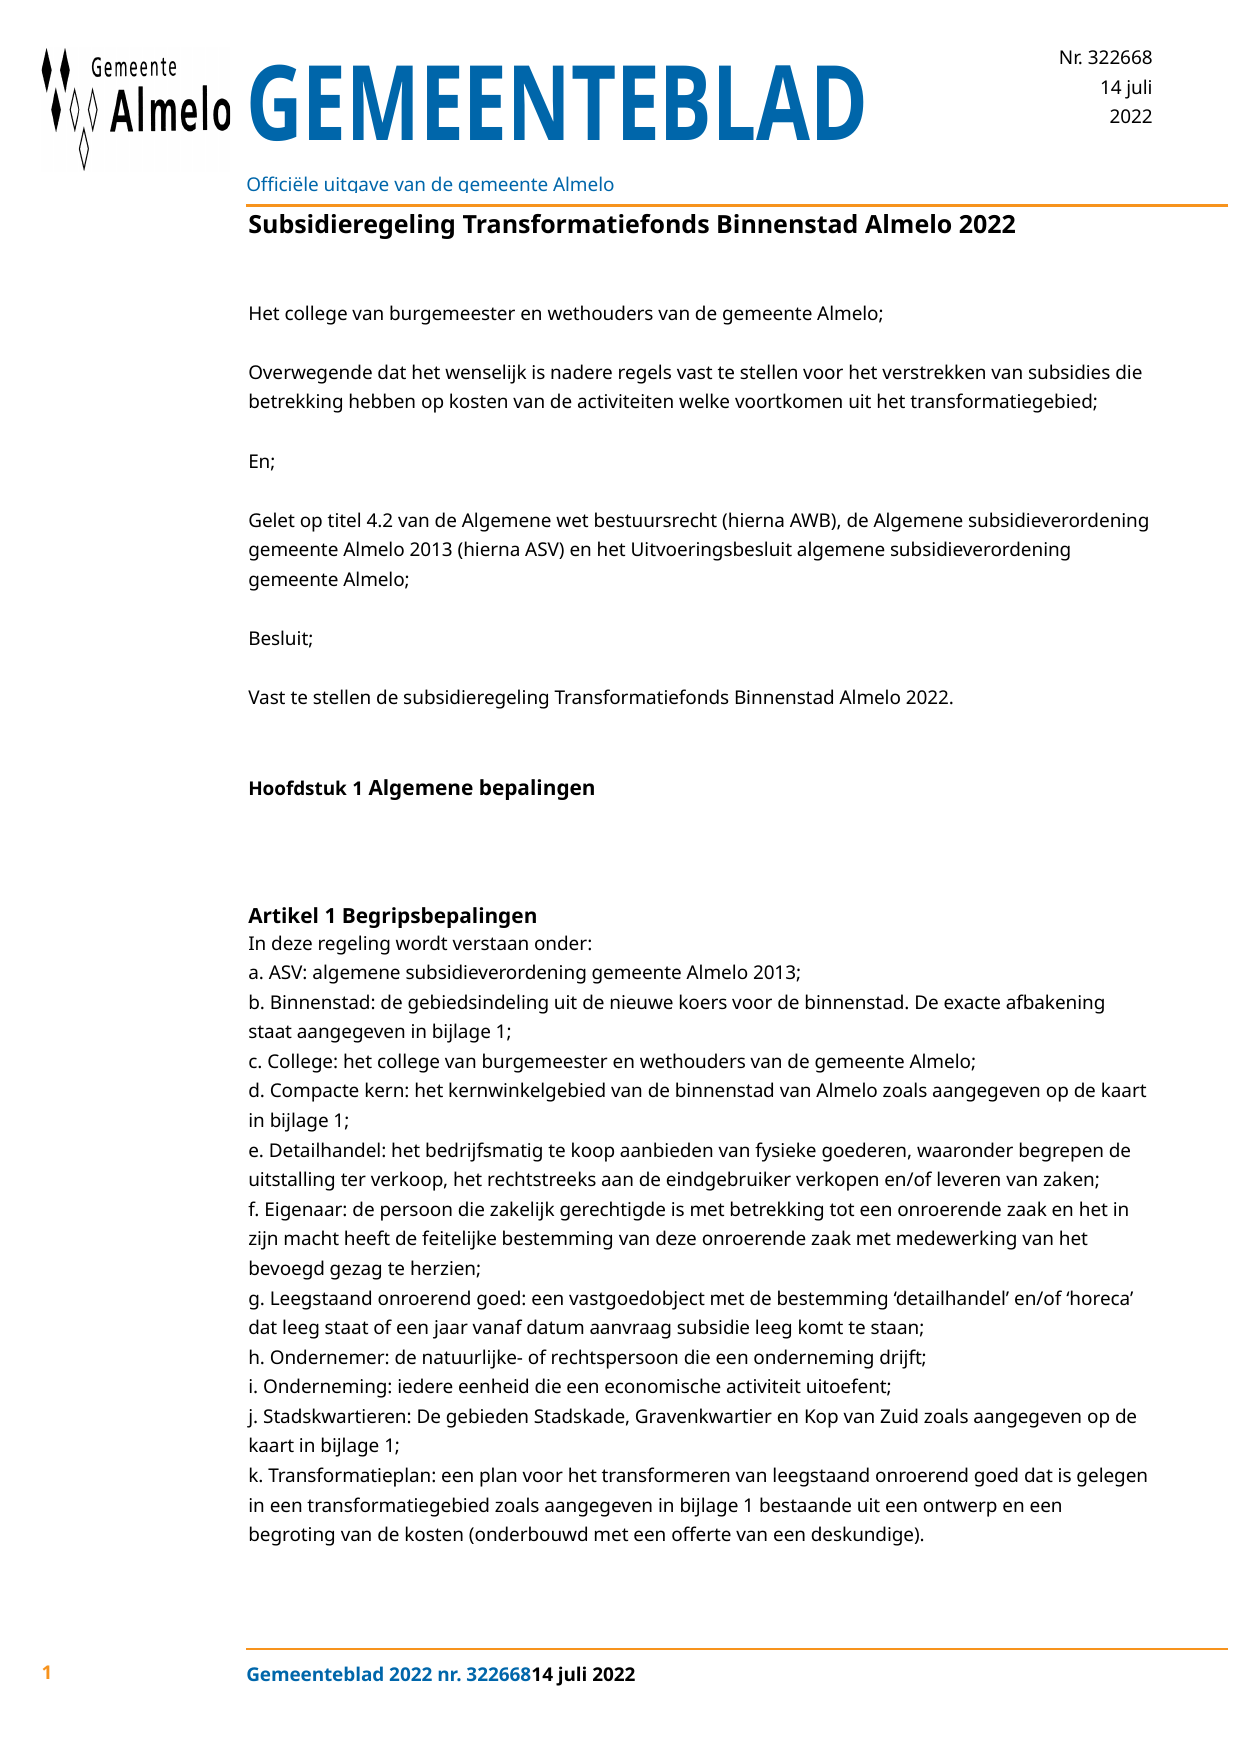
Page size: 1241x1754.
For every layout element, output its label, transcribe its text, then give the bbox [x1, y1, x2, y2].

text Overwegende dat het wenselijk is nadere regels vast te stellen voor het verstrekken van subsidies die betrekking hebben op kosten van de activiteiten welke voortkomen uit het transformatiegebied; [248, 359, 1152, 414]
text c. College: het college van burgemeester en wethouders van de gemeente Almelo; [248, 1048, 1152, 1074]
text En; [248, 448, 1152, 473]
text Gelet op titel 4.2 van de Algemene wet bestuursrecht (hierna AWB), de Algemene subsidieverordening gemeente Almelo 2013 (hierna ASV) en het Uitvoeringsbesluit algemene subsidieverordening gemeente Almelo; [248, 507, 1152, 592]
text d. Compacte kern: het kernwinkelgebied van de binnenstad van Almelo zoals aangegeven op de kaart in bijlage 1; [248, 1078, 1152, 1133]
text Besluit; [248, 625, 1152, 651]
text g. Leegstaand onroerend goed: een vastgoedobject met de bestemming ‘detailhandel’ en/of ‘horeca’ dat leeg staat of een jaar vanaf datum aanvraag subsidie leeg komt te staan; [248, 1285, 1152, 1340]
text e. Detailhandel: het bedrijfsmatig te koop aanbieden van fysieke goederen, waaronder begrepen de uitstalling ter verkoop, het rechtstreeks aan de eindgebruiker verkopen en/of leveren van zaken; [248, 1137, 1152, 1192]
text Het college van burgemeester en wethouders van de gemeente Almelo; [248, 300, 1152, 326]
text Subsidieregeling Transformatiefonds Binnenstad Almelo 2022 [248, 207, 1152, 241]
text b. Binnenstad: de gebiedsindeling uit de nieuwe koers voor de binnenstad. De exacte afbakening staat aangegeven in bijlage 1; [248, 989, 1152, 1044]
text i. Onderneming: iedere eenheid die een economische activiteit uitoefent; [248, 1373, 1152, 1399]
text a. ASV: algemene subsidieverordening gemeente Almelo 2013; [248, 959, 1152, 985]
text Hoofdstuk 1 Algemene bepalingen [248, 773, 1152, 802]
text Vast te stellen de subsidieregeling Transformatiefonds Binnenstad Almelo 2022. [248, 684, 1152, 710]
text Artikel 1 Begripsbepalingen [248, 901, 1152, 930]
text In deze regeling wordt verstaan onder: [248, 930, 1152, 956]
text k. Transformatieplan: een plan voor het transformeren van leegstaand onroerend goed dat is gelegen in een transformatiegebied zoals aangegeven in bijlage 1 bestaande uit een ontwerp en een begroting van de kosten (onderbouwd met een offerte van een deskundige). [248, 1462, 1152, 1547]
text f. Eigenaar: de persoon die zakelijk gerechtigde is met betrekking tot een onroerende zaak en het in zijn macht heeft de feitelijke bestemming van deze onroerende zaak met medewerking van het bevoegd gezag te herzien; [248, 1196, 1152, 1281]
text h. Ondernemer: de natuurlijke- of rechtspersoon die een onderneming drijft; [248, 1344, 1152, 1370]
picture [41, 47, 231, 172]
text j. Stadskwartieren: De gebieden Stadskade, Gravenkwartier en Kop van Zuid zoals aangegeven op de kaart in bijlage 1; [248, 1403, 1152, 1458]
